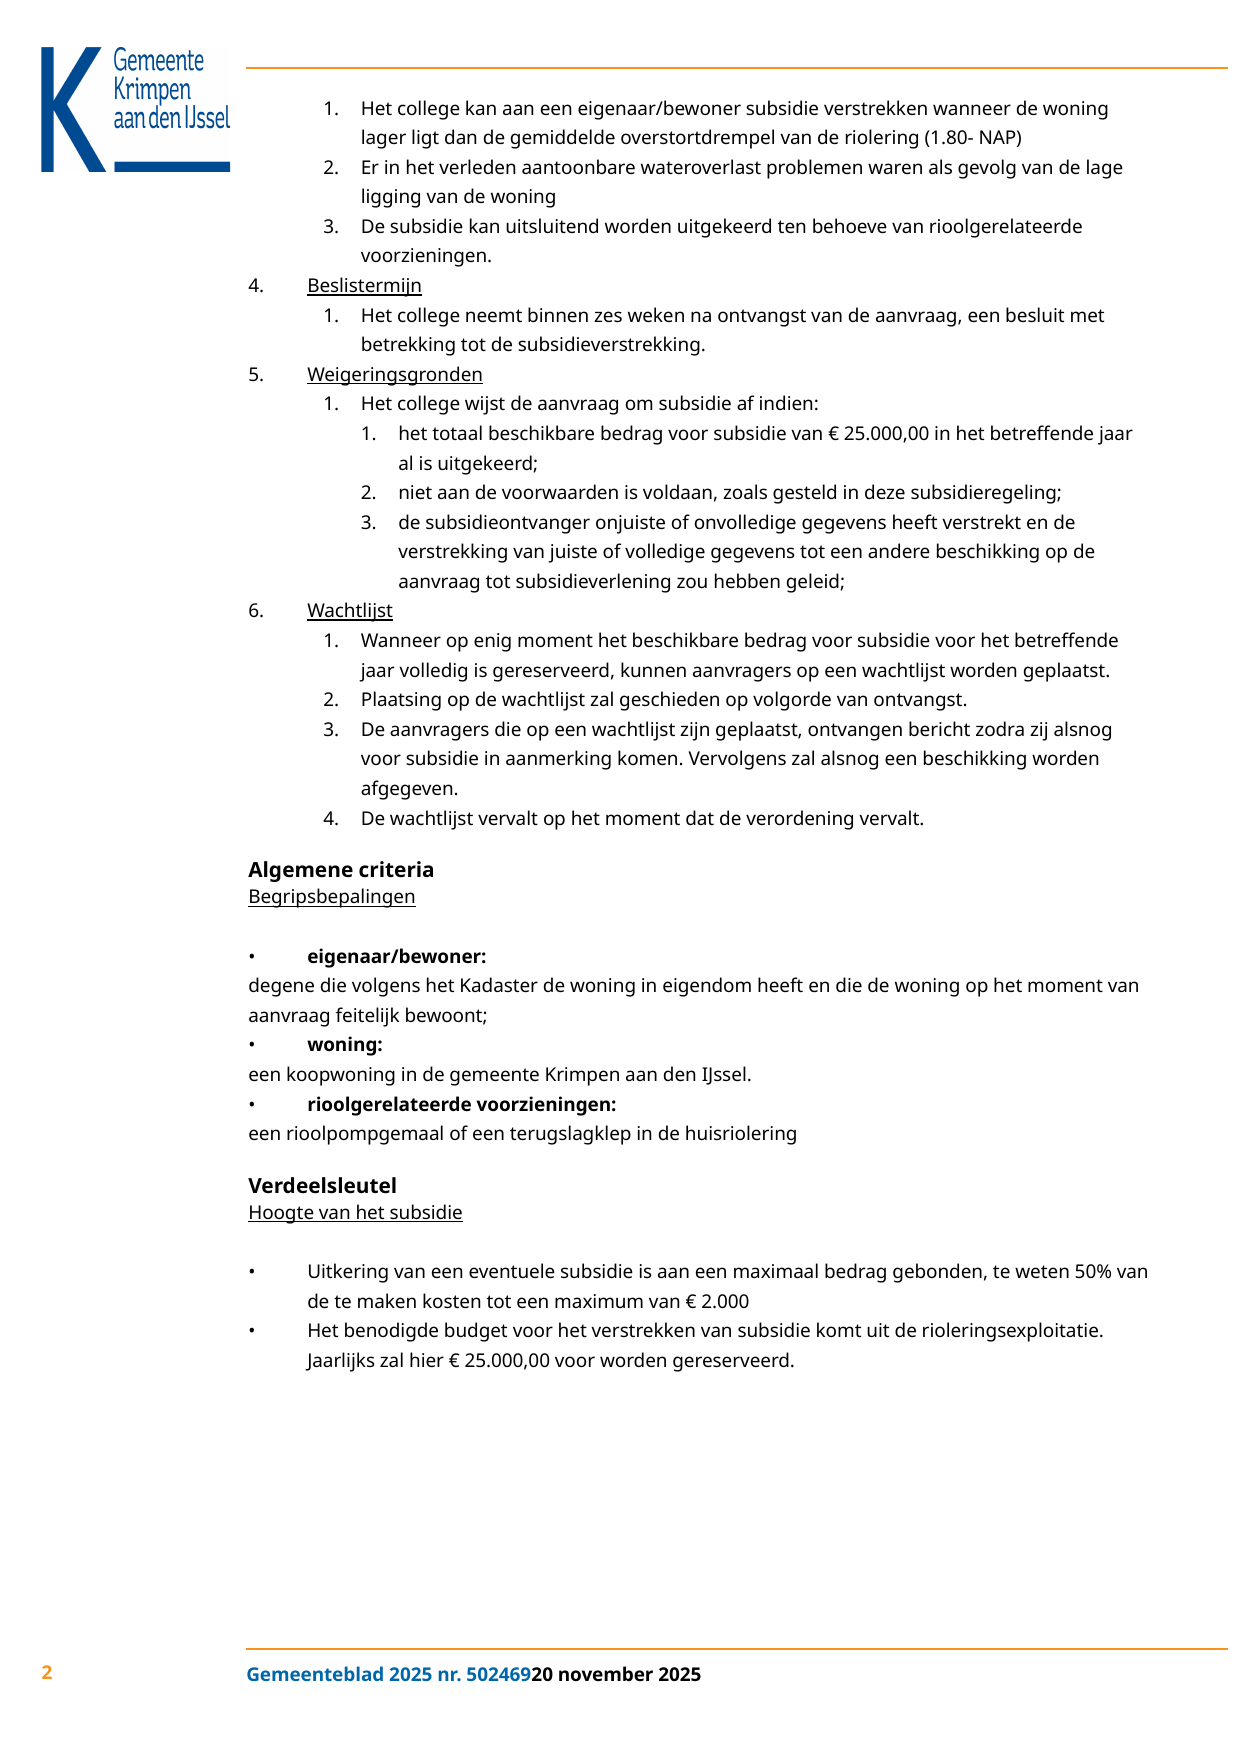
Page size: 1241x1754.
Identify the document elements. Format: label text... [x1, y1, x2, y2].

list Weigeringsgronden [248, 361, 1152, 387]
list De aanvragers die op een wachtlijst zijn geplaatst, ontvangen bericht zodra zij alsnog voor subsidie in aanmerking komen. Vervolgens zal alsnog een beschikking worden afgegeven. [323, 716, 1152, 801]
list Het benodigde budget voor het verstrekken van subsidie komt uit de rioleringsexploitatie. Jaarlijks zal hier € 25.000,00 voor worden gereserveerd. [248, 1317, 1152, 1373]
list niet aan de voorwaarden is voldaan, zoals gesteld in deze subsidieregeling; [361, 479, 1152, 505]
list Wachtlijst [248, 598, 1152, 623]
text Begripsbepalingen [248, 884, 1152, 909]
list Het college kan aan een eigenaar/bewoner subsidie verstrekken wanneer de woning lager ligt dan de gemiddelde overstortdrempel van de riolering (1.80- NAP) [323, 95, 1152, 150]
text een koopwoning in de gemeente Krimpen aan den IJssel. [248, 1061, 1152, 1087]
list rioolgerelateerde voorzieningen: [248, 1091, 1152, 1116]
text Verdeelsleutel [248, 1171, 1152, 1199]
list Het college wijst de aanvraag om subsidie af indien: [323, 391, 1152, 416]
text Hoogte van het subsidie [248, 1199, 1152, 1225]
list Plaatsing op de wachtlijst zal geschieden op volgorde van ontvangst. [323, 686, 1152, 712]
text een rioolpompgemaal of een terugslagklep in de huisriolering [248, 1120, 1152, 1146]
list De subsidie kan uitsluitend worden uitgekeerd ten behoeve van rioolgerelateerde voorzieningen. [323, 213, 1152, 268]
picture [41, 47, 231, 172]
text degene die volgens het Kadaster de woning in eigendom heeft en die de woning op het moment van aanvraag feitelijk bewoont; [248, 972, 1152, 1028]
list Uitkering van een eventuele subsidie is aan een maximaal bedrag gebonden, te weten 50% van de te maken kosten tot een maximum van € 2.000 [248, 1258, 1152, 1314]
text Algemene criteria [248, 855, 1152, 884]
list Wanneer op enig moment het beschikbare bedrag voor subsidie voor het betreffende jaar volledig is gereserveerd, kunnen aanvragers op een wachtlijst worden geplaatst. [323, 627, 1152, 683]
list De wachtlijst vervalt op het moment dat de verordening vervalt. [323, 805, 1152, 831]
list het totaal beschikbare bedrag voor subsidie van € 25.000,00 in het betreffende jaar al is uitgekeerd; [361, 420, 1152, 476]
list Er in het verleden aantoonbare wateroverlast problemen waren als gevolg van de lage ligging van de woning [323, 154, 1152, 209]
list de subsidieontvanger onjuiste of onvolledige gegevens heeft verstrekt en de verstrekking van juiste of volledige gegevens tot een andere beschikking op de aanvraag tot subsidieverlening zou hebben geleid; [361, 509, 1152, 594]
list woning: [248, 1032, 1152, 1057]
list eigenaar/bewoner: [248, 943, 1152, 968]
list Het college neemt binnen zes weken na ontvangst van de aanvraag, een besluit met betrekking tot de subsidieverstrekking. [323, 302, 1152, 357]
list Beslistermijn [248, 272, 1152, 298]
